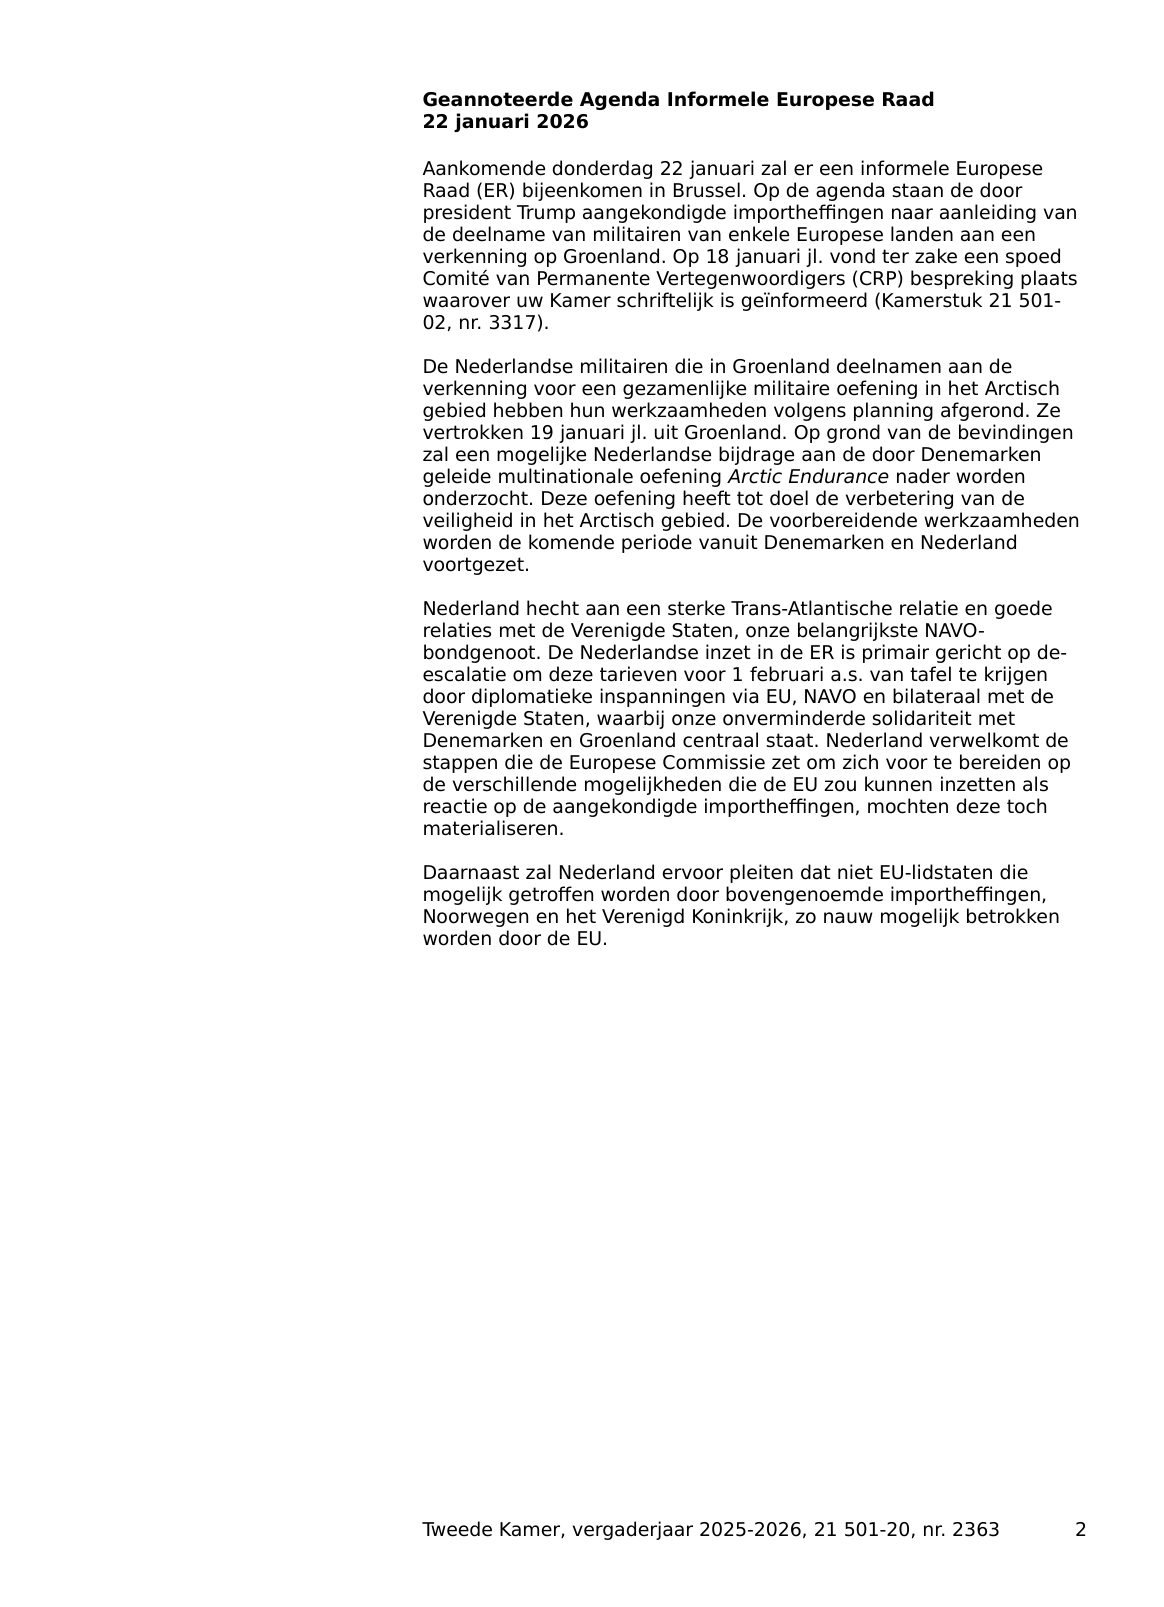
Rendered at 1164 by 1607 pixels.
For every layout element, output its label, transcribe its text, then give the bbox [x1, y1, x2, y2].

text De Nederlandse militairen die in Groenland deelnamen aan de verkenning voor een gezamenlijke militaire oefening in het Arctisch gebied hebben hun werkzaamheden volgens planning afgerond. Ze vertrokken 19 januari jl. uit Groenland. Op grond van de bevindingen zal een mogelijke Nederlandse bijdrage aan de door Denemarken geleide multinationale oefening Arctic Endurance nader worden onderzocht. Deze oefening heeft tot doel de verbetering van de veiligheid in het Arctisch gebied. De voorbereidende werkzaamheden worden de komende periode vanuit Denemarken en Nederland voortgezet. [422, 356, 1087, 576]
subtitle Geannoteerde Agenda Informele Europese Raad 22 januari 2026 [422, 89, 1087, 133]
text Aankomende donderdag 22 januari zal er een informele Europese Raad (ER) bijeenkomen in Brussel. Op de agenda staan de door president Trump aangekondigde importheffingen naar aanleiding van de deelname van militairen van enkele Europese landen aan een verkenning op Groenland. Op 18 januari jl. vond ter zake een spoed Comité van Permanente Vertegenwoordigers (CRP) bespreking plaats waarover uw Kamer schriftelijk is geïnformeerd (Kamerstuk 21 501-02, nr. 3317). [422, 158, 1087, 334]
text Daarnaast zal Nederland ervoor pleiten dat niet EU-lidstaten die mogelijk getroffen worden door bovengenoemde importheffingen, Noorwegen en het Verenigd Koninkrijk, zo nauw mogelijk betrokken worden door de EU. [422, 862, 1087, 950]
text Nederland hecht aan een sterke Trans-Atlantische relatie en goede relaties met de Verenigde Staten, onze belangrijkste NAVO-bondgenoot. De Nederlandse inzet in de ER is primair gericht op de-escalatie om deze tarieven voor 1 februari a.s. van tafel te krijgen door diplomatieke inspanningen via EU, NAVO en bilateraal met de Verenigde Staten, waarbij onze onverminderde solidariteit met Denemarken en Groenland centraal staat. Nederland verwelkomt de stappen die de Europese Commissie zet om zich voor te bereiden op de verschillende mogelijkheden die de EU zou kunnen inzetten als reactie op de aangekondigde importheffingen, mochten deze toch materialiseren. [422, 598, 1087, 840]
